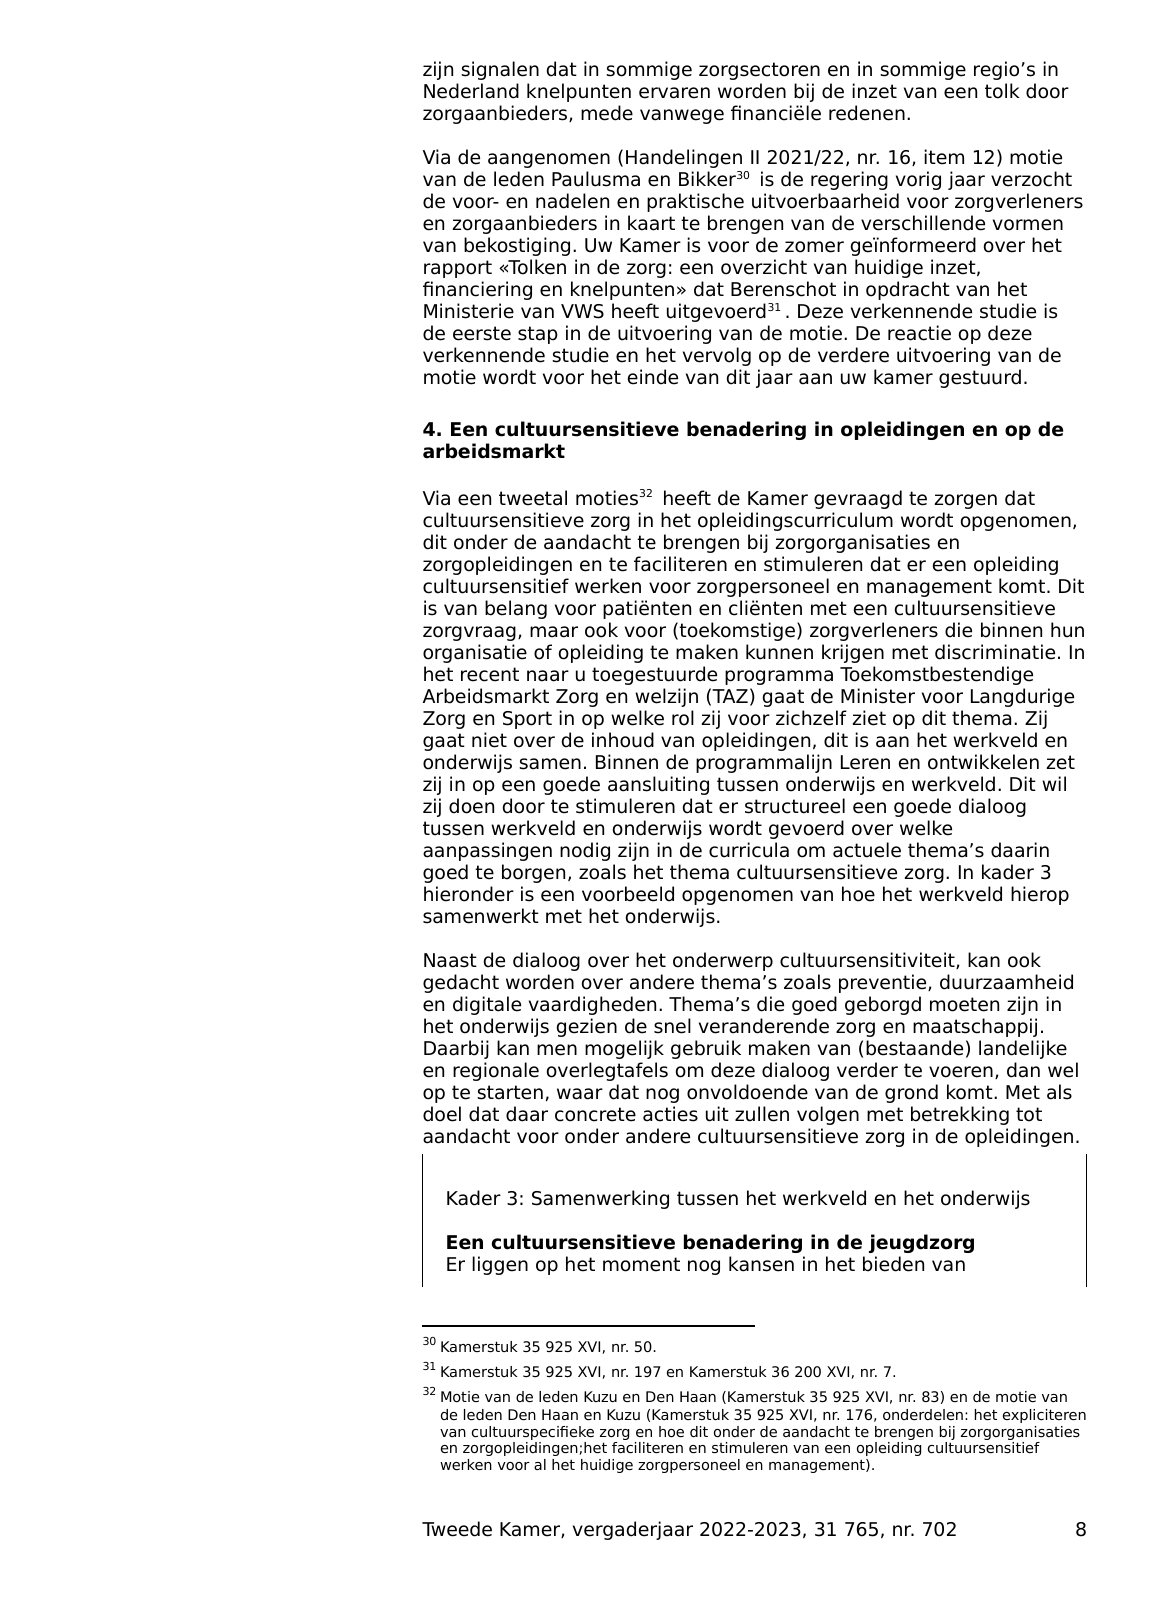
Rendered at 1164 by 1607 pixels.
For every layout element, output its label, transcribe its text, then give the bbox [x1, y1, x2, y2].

text Naast de dialoog over het onderwerp cultuursensitiviteit, kan ook gedacht worden over andere thema’s zoals preventie, duurzaamheid en digitale vaardigheden. Thema’s die goed geborgd moeten zijn in het onderwijs gezien de snel veranderende zorg en maatschappij. Daarbij kan men mogelijk gebruik maken van (bestaande) landelijke en regionale overlegtafels om deze dialoog verder te voeren, dan wel op te starten, waar dat nog onvoldoende van de grond komt. Met als doel dat daar concrete acties uit zullen volgen met betrekking tot aandacht voor onder andere cultuursensitieve zorg in de opleidingen. [422, 950, 1087, 1147]
subtitle 4. Een cultuursensitieve benadering in opleidingen en op de arbeidsmarkt [422, 419, 1087, 463]
text zijn signalen dat in sommige zorgsectoren en in sommige regio’s in Nederland knelpunten ervaren worden bij de inzet van een tolk door zorgaanbieders, mede vanwege financiële redenen. [422, 59, 1087, 125]
text Via de aangenomen (Handelingen II 2021/22, nr. 16, item 12) motie van de leden Paulusma en Bikker is de regering vorig jaar verzocht de voor- en nadelen en praktische uitvoerbaarheid voor zorgverleners en zorgaanbieders in kaart te brengen van de verschillende vormen van bekostiging. Uw Kamer is voor de zomer geïnformeerd over het rapport «Tolken in de zorg: een overzicht van huidige inzet, financiering en knelpunten» dat Berenschot in opdracht van het Ministerie van VWS heeft uitgevoerd. Deze verkennende studie is de eerste stap in de uitvoering van de motie. De reactie op deze verkennende studie en het vervolg op de verdere uitvoering van de motie wordt voor het einde van dit jaar aan uw kamer gestuurd. [422, 147, 1087, 389]
text Kamerstuk 35 925 XVI, nr. 197 en Kamerstuk 36 200 XVI, nr. 7. [422, 1360, 1087, 1382]
text Via een tweetal moties heeft de Kamer gevraagd te zorgen dat cultuursensitieve zorg in het opleidingscurriculum wordt opgenomen, dit onder de aandacht te brengen bij zorgorganisaties en zorgopleidingen en te faciliteren en stimuleren dat er een opleiding cultuursensitief werken voor zorgpersoneel en management komt. Dit is van belang voor patiënten en cliënten met een cultuursensitieve zorgvraag, maar ook voor (toekomstige) zorgverleners die binnen hun organisatie of opleiding te maken kunnen krijgen met discriminatie. In het recent naar u toegestuurde programma Toekomstbestendige Arbeidsmarkt Zorg en welzijn (TAZ) gaat de Minister voor Langdurige Zorg en Sport in op welke rol zij voor zichzelf ziet op dit thema. Zij gaat niet over de inhoud van opleidingen, dit is aan het werkveld en onderwijs samen. Binnen de programmalijn Leren en ontwikkelen zet zij in op een goede aansluiting tussen onderwijs en werkveld. Dit wil zij doen door te stimuleren dat er structureel een goede dialoog tussen werkveld en onderwijs wordt gevoerd over welke aanpassingen nodig zijn in de curricula om actuele thema’s daarin goed te borgen, zoals het thema cultuursensitieve zorg. In kader 3 hieronder is een voorbeeld opgenomen van hoe het werkveld hierop samenwerkt met het onderwijs. [422, 488, 1087, 927]
text Motie van de leden Kuzu en Den Haan (Kamerstuk 35 925 XVI, nr. 83) en de motie van de leden Den Haan en Kuzu (Kamerstuk 35 925 XVI, nr. 176, onderdelen: het expliciteren van cultuurspecifieke zorg en hoe dit onder de aandacht te brengen bij zorgorganisaties en zorgopleidingen;het faciliteren en stimuleren van een opleiding cultuursensitief werken voor al het huidige zorgpersoneel en management). [422, 1385, 1087, 1474]
text Kamerstuk 35 925 XVI, nr. 50. [422, 1335, 1087, 1357]
table_header Kader 3: Samenwerking tussen het werkveld en het onderwijs Een cultuursensitieve benadering in de jeugdzorg Er liggen op het moment nog kansen in het bieden van [423, 1154, 1086, 1287]
